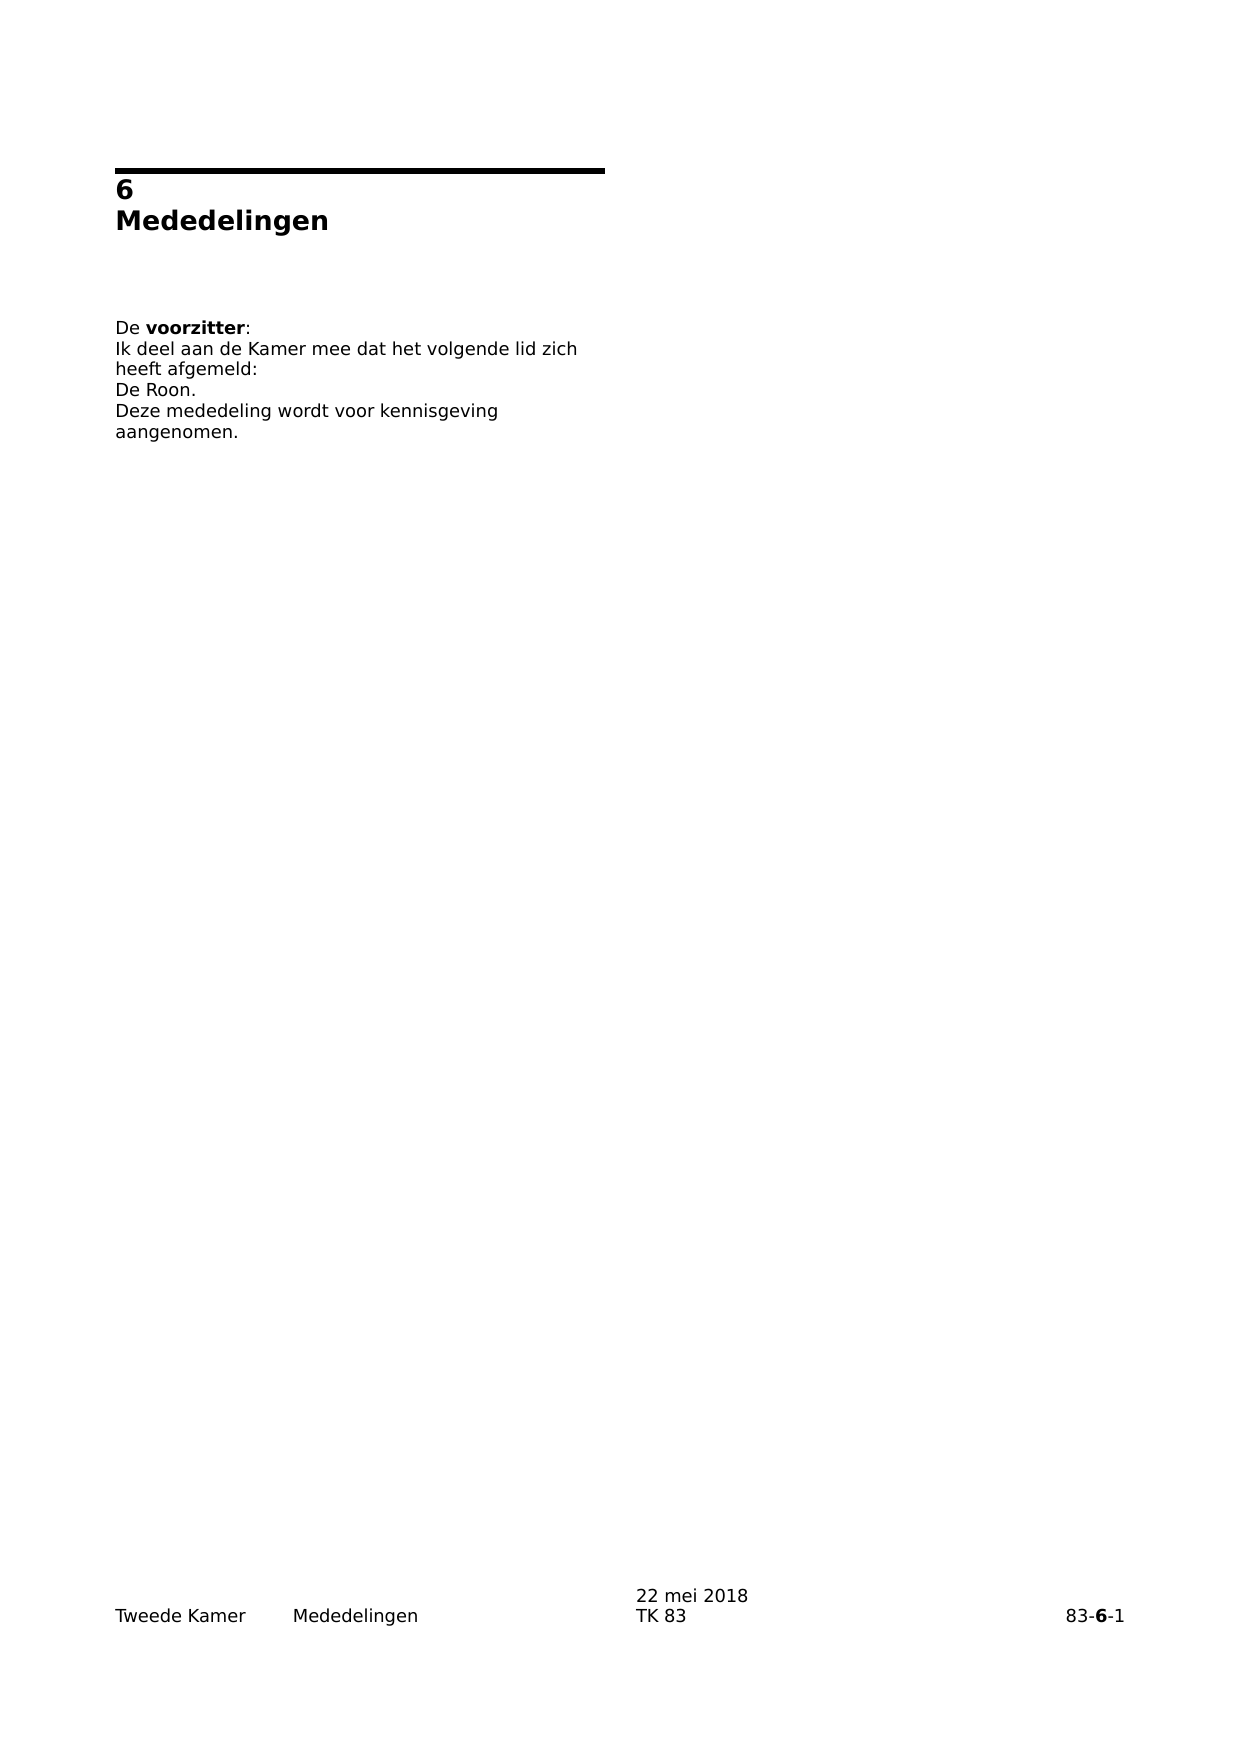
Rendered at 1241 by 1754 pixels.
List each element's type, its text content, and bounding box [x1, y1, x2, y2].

title 6 Mededelingen [115, 174, 605, 237]
text Deze mededeling wordt voor kennisgeving aangenomen. [115, 401, 605, 442]
text Ik deel aan de Kamer mee dat het volgende lid zich heeft afgemeld: [115, 338, 605, 380]
text De voorzitter: [115, 318, 605, 338]
text De Roon. [115, 380, 605, 401]
